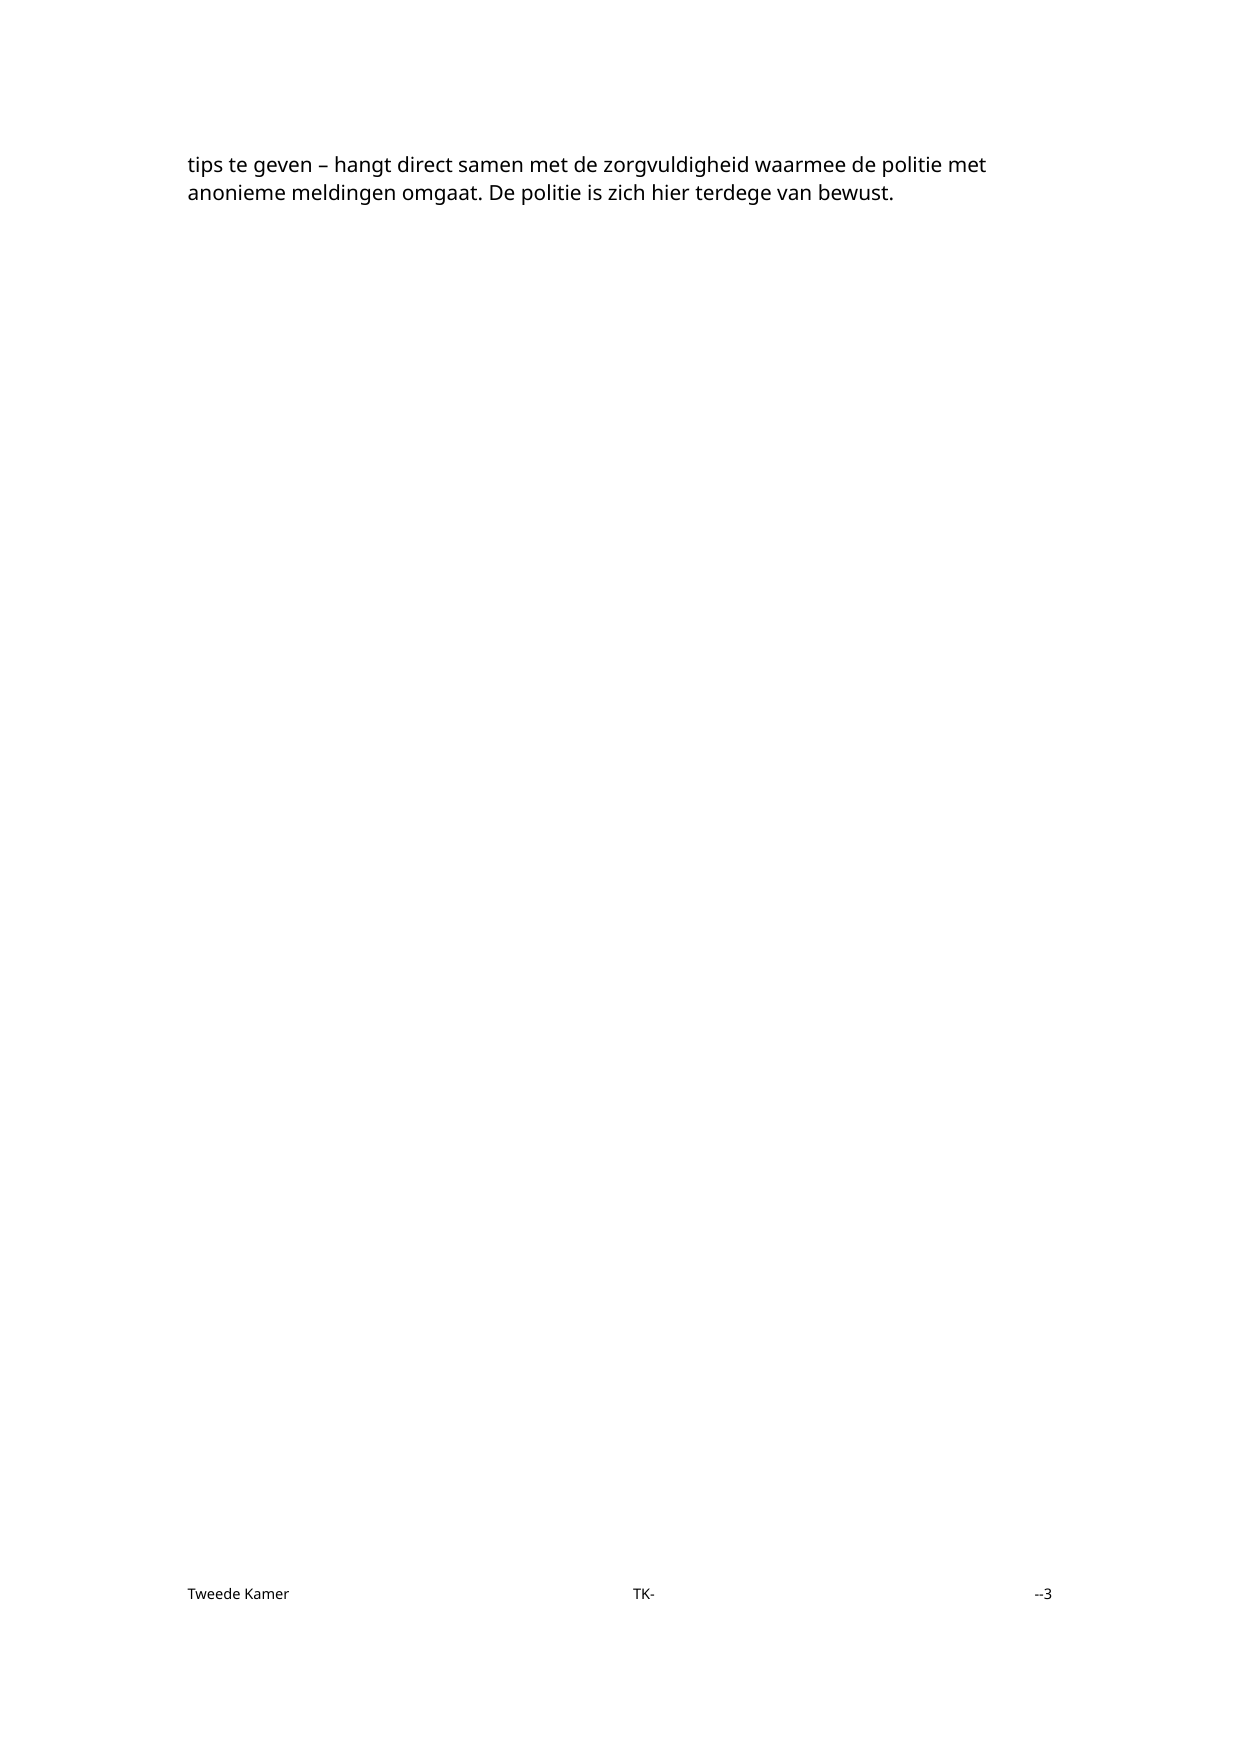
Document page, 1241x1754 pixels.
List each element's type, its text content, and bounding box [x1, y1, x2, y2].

text tips te geven – hangt direct samen met de zorgvuldigheid waarmee de politie met anonieme meldingen omgaat. De politie is zich hier terdege van bewust. [187, 150, 1053, 207]
